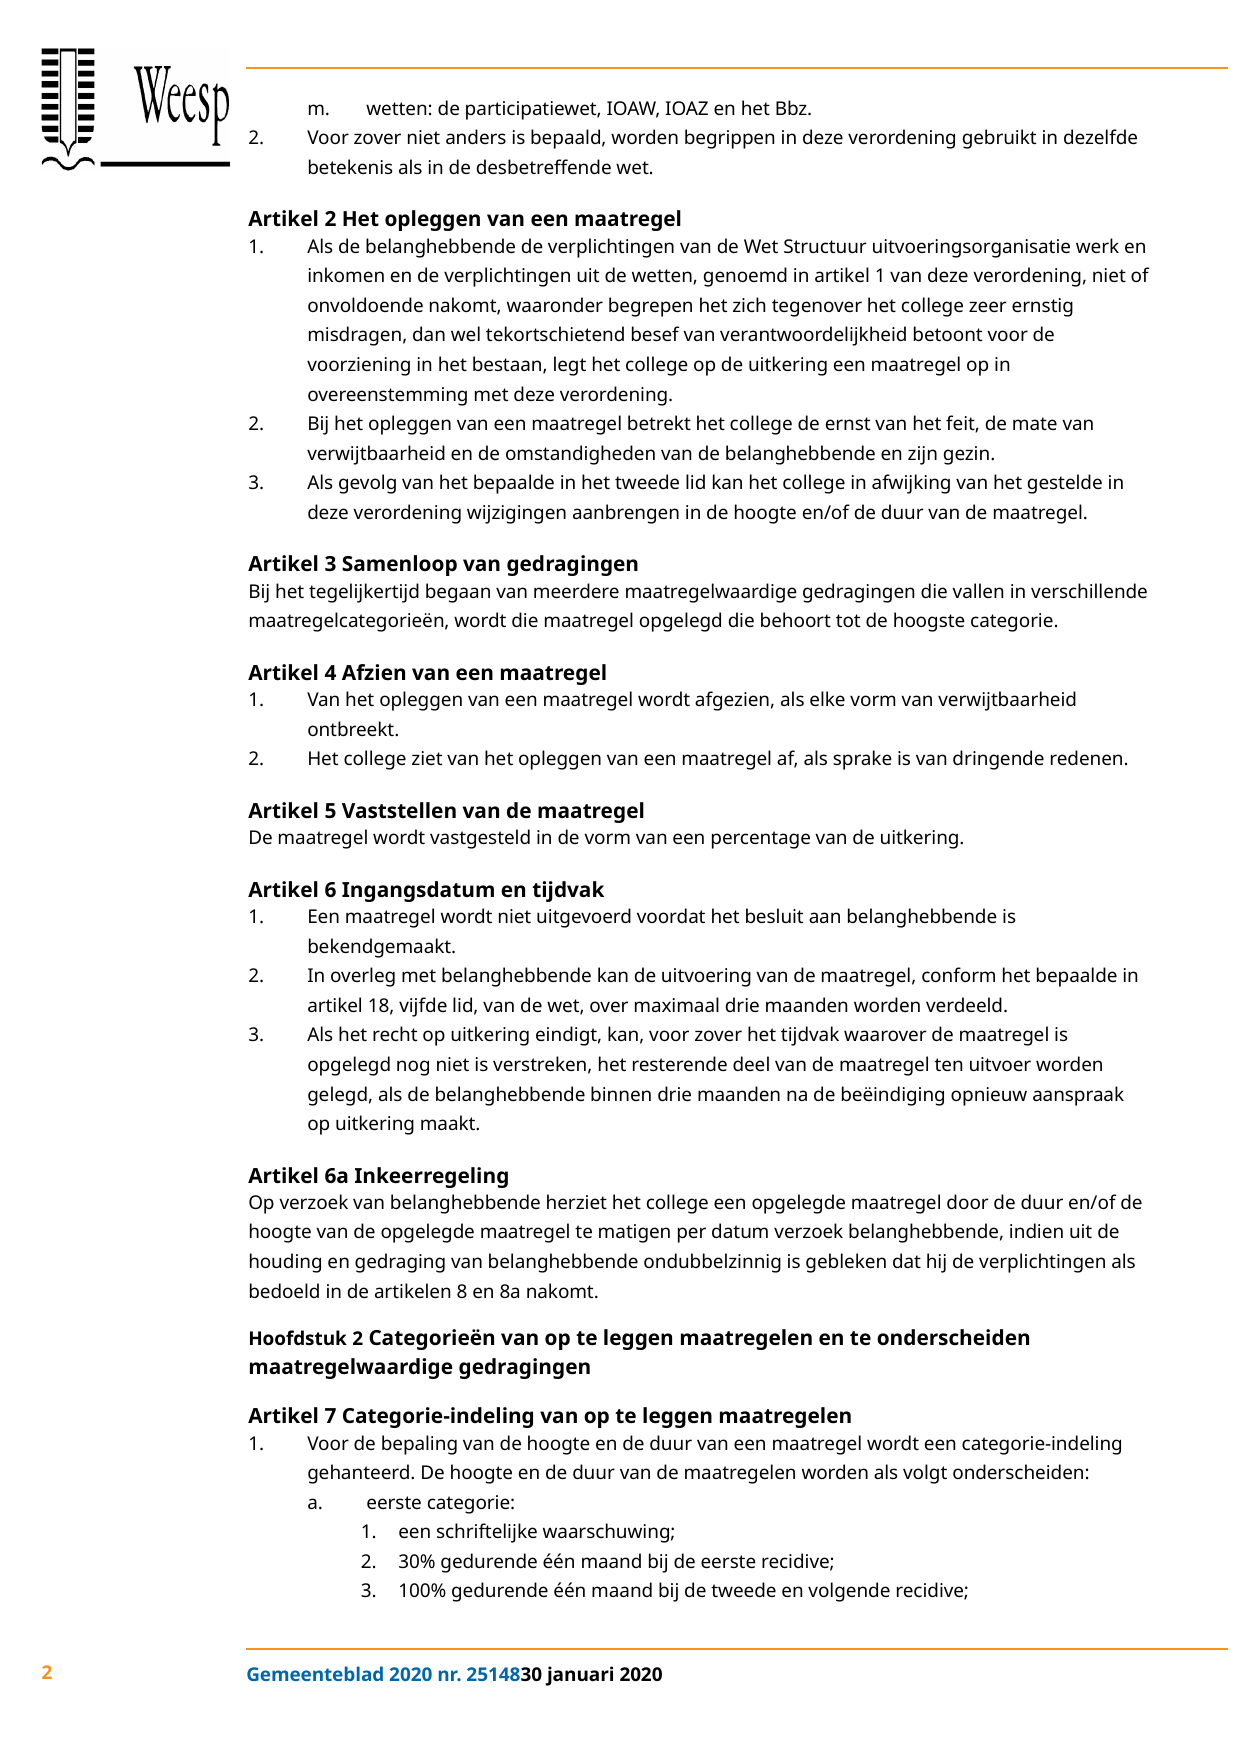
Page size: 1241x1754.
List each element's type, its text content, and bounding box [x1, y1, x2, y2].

list Als de belanghebbende de verplichtingen van de Wet Structuur uitvoeringsorganisatie werk en inkomen en de verplichtingen uit de wetten, genoemd in artikel 1 van deze verordening, niet of onvoldoende nakomt, waaronder begrepen het zich tegenover het college zeer ernstig misdragen, dan wel tekortschietend besef van verantwoordelijkheid betoont voor de voorziening in het bestaan, legt het college op de uitkering een maatregel op in overeenstemming met deze verordening. [248, 233, 1152, 406]
list 100% gedurende één maand bij de tweede en volgende recidive; [361, 1578, 1152, 1603]
list een schriftelijke waarschuwing; [361, 1518, 1152, 1544]
text Bij het tegelijkertijd begaan van meerdere maatregelwaardige gedragingen die vallen in verschillende maatregelcategorieën, wordt die maatregel opgelegd die behoort tot de hoogste categorie. [248, 578, 1152, 633]
list Van het opleggen van een maatregel wordt afgezien, als elke vorm van verwijtbaarheid ontbreekt. [248, 686, 1152, 742]
text Artikel 5 Vaststellen van de maatregel [248, 796, 1152, 824]
text Hoofdstuk 2 Categorieën van op te leggen maatregelen en te onderscheiden maatregelwaardige gedragingen [248, 1323, 1152, 1380]
list wetten: de participatiewet, IOAW, IOAZ en het Bbz. [307, 95, 1152, 121]
text Op verzoek van belanghebbende herziet het college een opgelegde maatregel door de duur en/of de hoogte van de opgelegde maatregel te matigen per datum verzoek belanghebbende, indien uit de houding en gedraging van belanghebbende ondubbelzinnig is gebleken dat hij de verplichtingen als bedoeld in de artikelen 8 en 8a nakomt. [248, 1189, 1152, 1304]
picture [41, 47, 231, 172]
list eerste categorie: [307, 1489, 1152, 1514]
text Artikel 4 Afzien van een maatregel [248, 658, 1152, 686]
text Artikel 7 Categorie-indeling van op te leggen maatregelen [248, 1401, 1152, 1430]
list Voor zover niet anders is bepaald, worden begrippen in deze verordening gebruikt in dezelfde betekenis als in de desbetreffende wet. [248, 124, 1152, 180]
list Het college ziet van het opleggen van een maatregel af, als sprake is van dringende redenen. [248, 746, 1152, 771]
text Artikel 2 Het opleggen van een maatregel [248, 204, 1152, 233]
text Artikel 3 Samenloop van gedragingen [248, 549, 1152, 578]
text Artikel 6a Inkeerregeling [248, 1161, 1152, 1189]
text Artikel 6 Ingangsdatum en tijdvak [248, 875, 1152, 903]
list 30% gedurende één maand bij de eerste recidive; [361, 1548, 1152, 1574]
list Als gevolg van het bepaalde in het tweede lid kan het college in afwijking van het gestelde in deze verordening wijzigingen aanbrengen in de hoogte en/of de duur van de maatregel. [248, 469, 1152, 525]
list Een maatregel wordt niet uitgevoerd voordat het besluit aan belanghebbende is bekendgemaakt. [248, 903, 1152, 958]
text De maatregel wordt vastgesteld in de vorm van een percentage van de uitkering. [248, 824, 1152, 850]
list Als het recht op uitkering eindigt, kan, voor zover het tijdvak waarover de maatregel is opgelegd nog niet is verstreken, het resterende deel van de maatregel ten uitvoer worden gelegd, als de belanghebbende binnen drie maanden na de beëindiging opnieuw aanspraak op uitkering maakt. [248, 1022, 1152, 1136]
list Bij het opleggen van een maatregel betrekt het college de ernst van het feit, de mate van verwijtbaarheid en de omstandigheden van de belanghebbende en zijn gezin. [248, 410, 1152, 466]
list In overleg met belanghebbende kan de uitvoering van de maatregel, conform het bepaalde in artikel 18, vijfde lid, van de wet, over maximaal drie maanden worden verdeeld. [248, 962, 1152, 1018]
list Voor de bepaling van de hoogte en de duur van een maatregel wordt een categorie-indeling gehanteerd. De hoogte en de duur van de maatregelen worden als volgt onderscheiden: [248, 1430, 1152, 1485]
